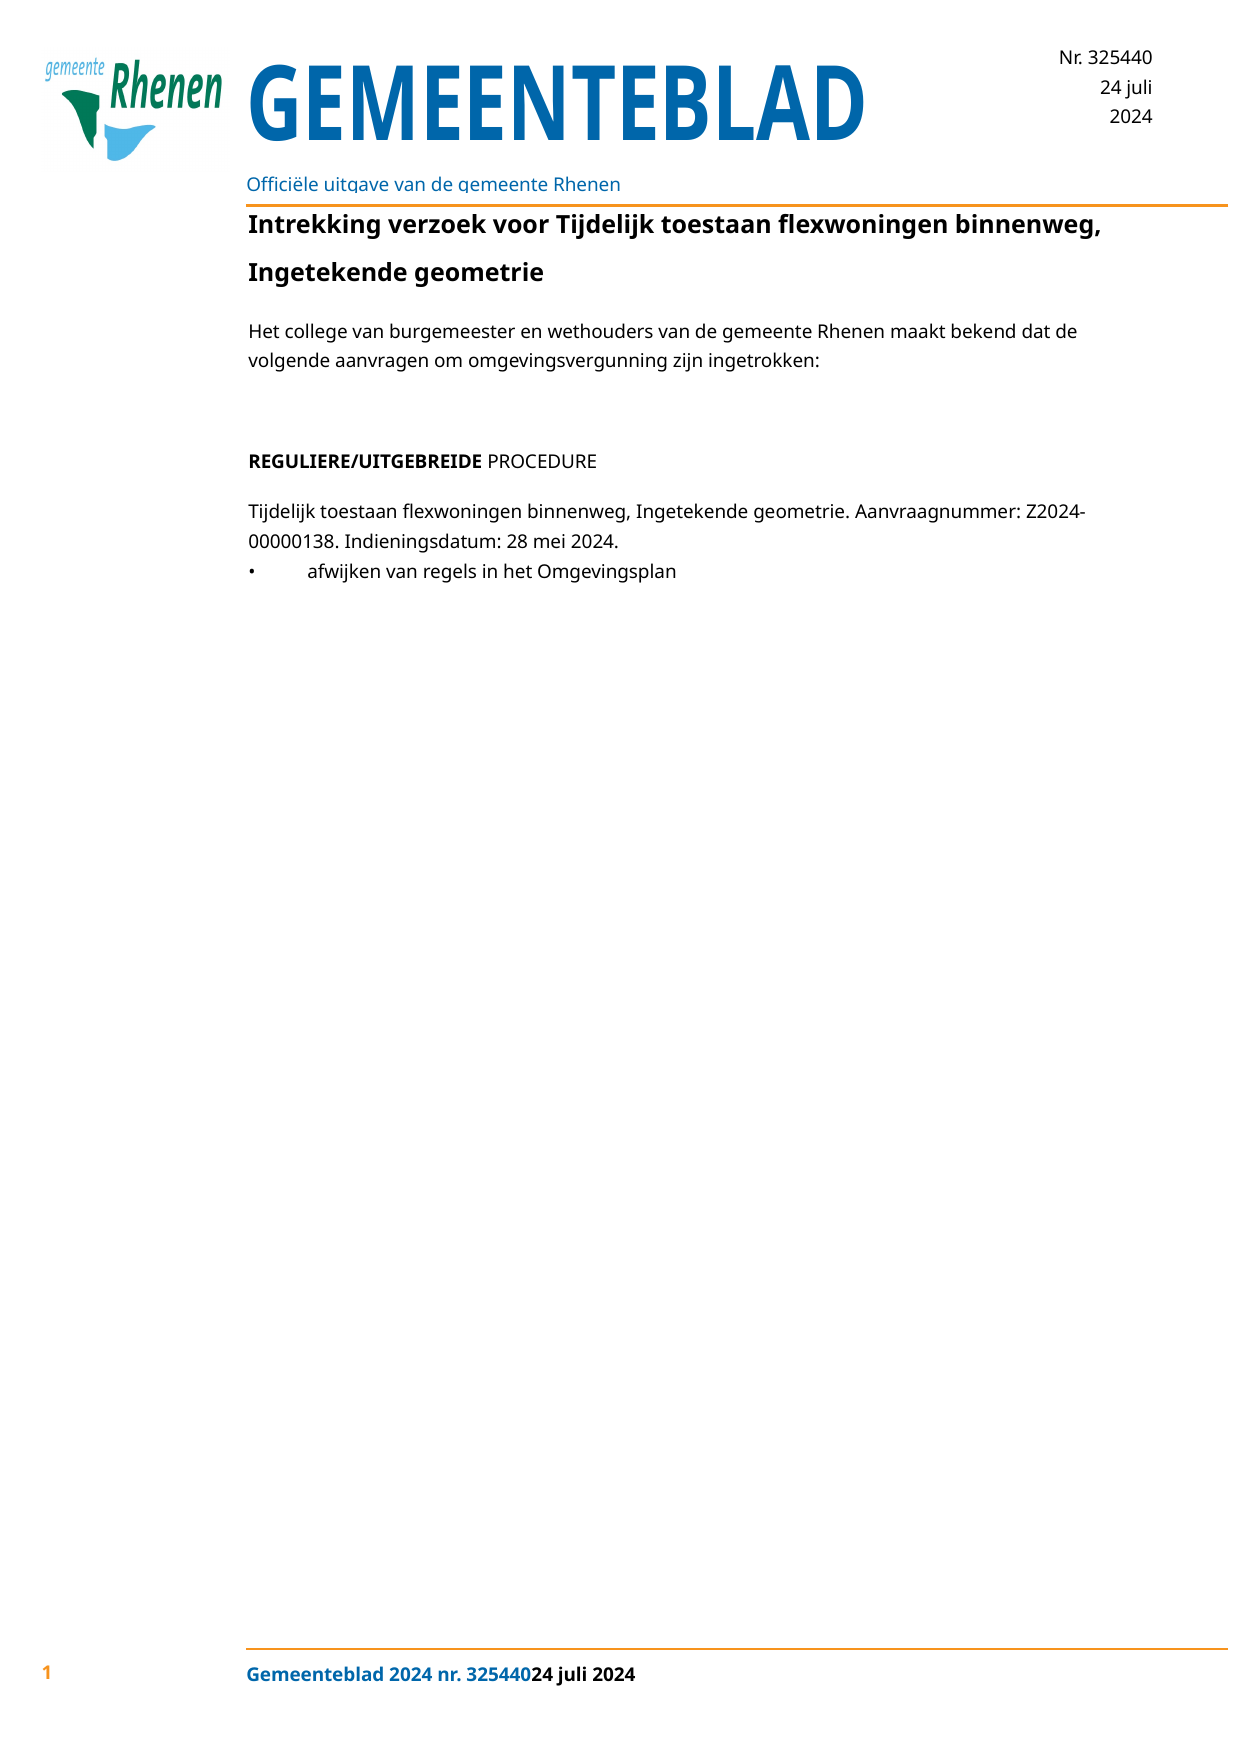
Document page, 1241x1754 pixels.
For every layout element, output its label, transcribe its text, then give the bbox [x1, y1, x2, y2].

picture [41, 47, 231, 172]
list afwijken van regels in het Omgevingsplan [248, 558, 1152, 584]
text Het college van burgemeester en wethouders van de gemeente Rhenen maakt bekend dat de volgende aanvragen om omgevingsvergunning zijn ingetrokken: [248, 318, 1152, 373]
text REGULIERE/UITGEBREIDE PROCEDURE [248, 448, 1152, 474]
text Intrekking verzoek voor Tijdelijk toestaan flexwoningen binnenweg, Ingetekende geometrie [248, 207, 1152, 288]
text Tijdelijk toestaan flexwoningen binnenweg, Ingetekende geometrie. Aanvraagnummer: Z2024-00000138. Indieningsdatum: 28 mei 2024. [248, 499, 1152, 554]
